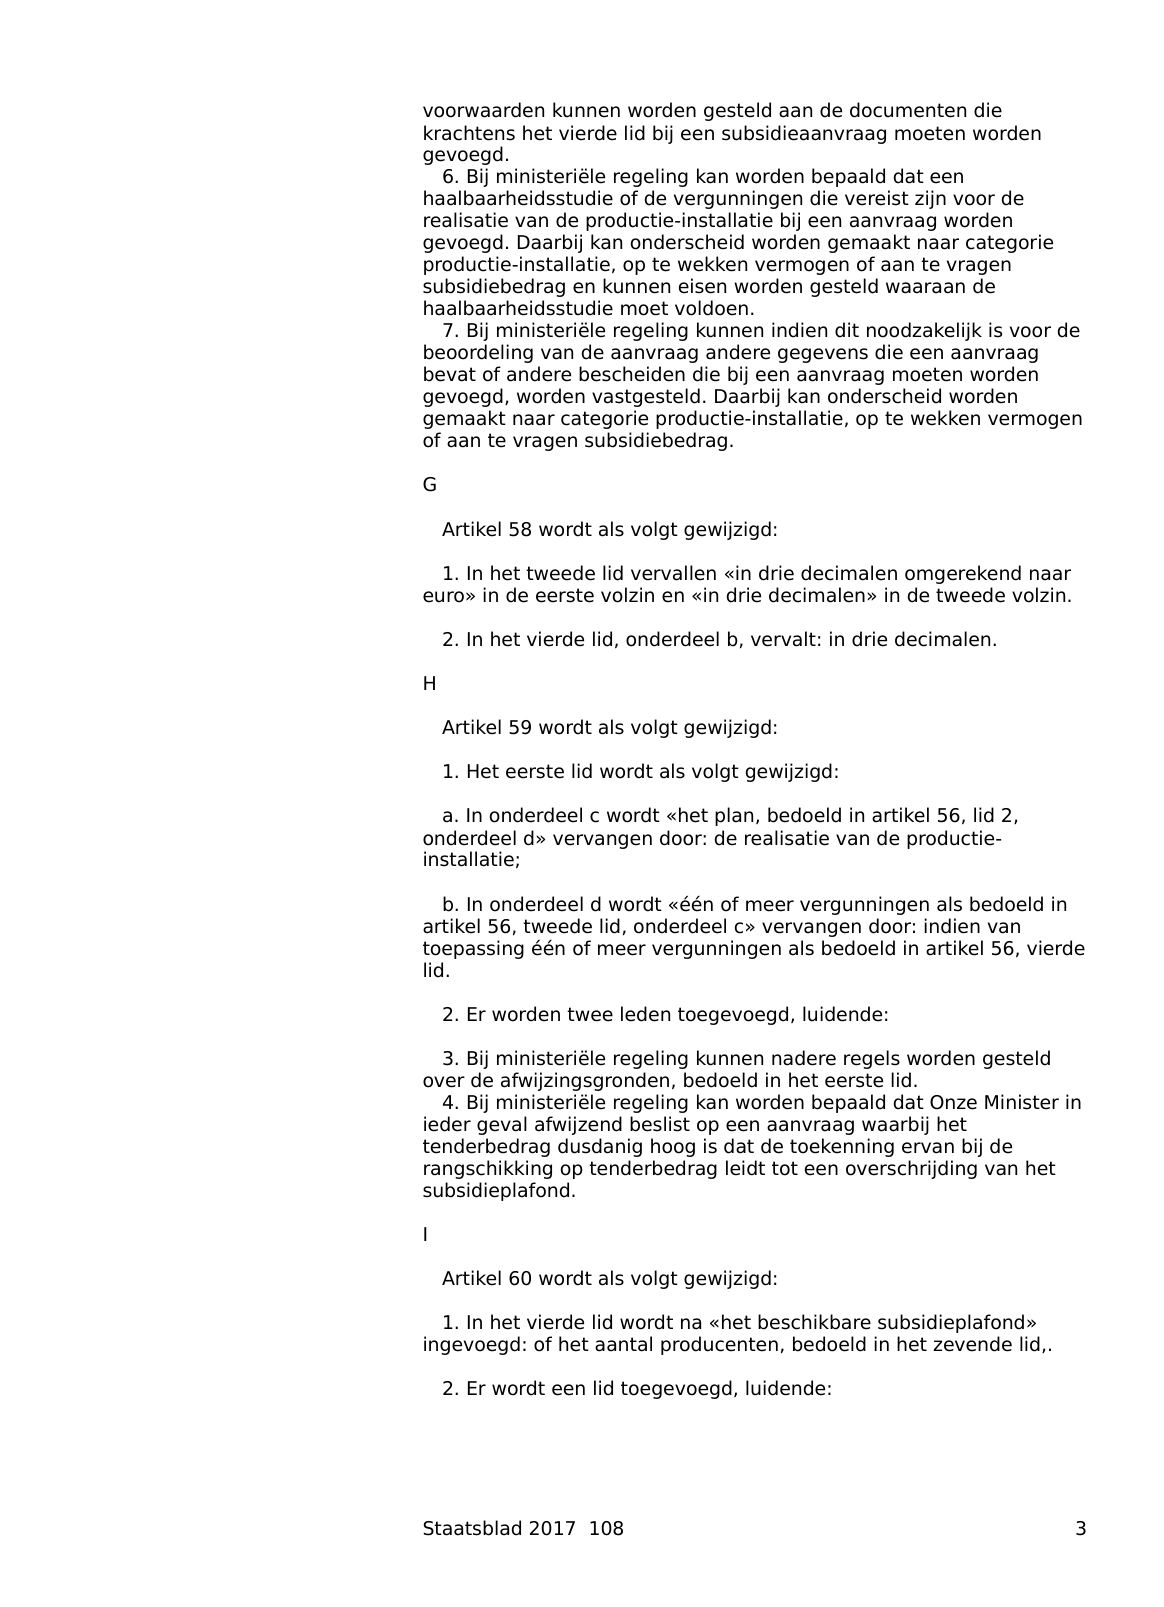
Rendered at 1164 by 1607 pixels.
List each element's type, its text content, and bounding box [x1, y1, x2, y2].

text 1. Het eerste lid wordt als volgt gewijzigd: [422, 761, 1087, 783]
text 1. In het vierde lid wordt na «het beschikbare subsidieplafond» ingevoegd: of het aantal producenten, bedoeld in het zevende lid,. [422, 1312, 1087, 1356]
text 6. Bij ministeriële regeling kan worden bepaald dat een haalbaarheidsstudie of de vergunningen die vereist zijn voor de realisatie van de productie-installatie bij een aanvraag worden gevoegd. Daarbij kan onderscheid worden gemaakt naar categorie productie-installatie, op te wekken vermogen of aan te vragen subsidiebedrag en kunnen eisen worden gesteld waaraan de haalbaarheidsstudie moet voldoen. [422, 166, 1087, 320]
text b. In onderdeel d wordt «één of meer vergunningen als bedoeld in artikel 56, tweede lid, onderdeel c» vervangen door: indien van toepassing één of meer vergunningen als bedoeld in artikel 56, vierde lid. [422, 893, 1087, 981]
text G [422, 474, 1087, 496]
text 1. In het tweede lid vervallen «in drie decimalen omgerekend naar euro» in de eerste volzin en «in drie decimalen» in de tweede volzin. [422, 563, 1087, 607]
text Artikel 59 wordt als volgt gewijzigd: [422, 717, 1087, 739]
text H [422, 673, 1087, 695]
text 2. Er worden twee leden toegevoegd, luidende: [422, 1004, 1087, 1026]
text 4. Bij ministeriële regeling kan worden bepaald dat Onze Minister in ieder geval afwijzend beslist op een aanvraag waarbij het tenderbedrag dusdanig hoog is dat de toekenning ervan bij de rangschikking op tenderbedrag leidt tot een overschrijding van het subsidieplafond. [422, 1092, 1087, 1202]
text 7. Bij ministeriële regeling kunnen indien dit noodzakelijk is voor de beoordeling van de aanvraag andere gegevens die een aanvraag bevat of andere bescheiden die bij een aanvraag moeten worden gevoegd, worden vastgesteld. Daarbij kan onderscheid worden gemaakt naar categorie productie-installatie, op te wekken vermogen of aan te vragen subsidiebedrag. [422, 320, 1087, 452]
text 2. In het vierde lid, onderdeel b, vervalt: in drie decimalen. [422, 629, 1087, 651]
text Artikel 60 wordt als volgt gewijzigd: [422, 1268, 1087, 1290]
text 3. Bij ministeriële regeling kunnen nadere regels worden gesteld over de afwijzingsgronden, bedoeld in het eerste lid. [422, 1048, 1087, 1092]
text Artikel 58 wordt als volgt gewijzigd: [422, 518, 1087, 540]
text a. In onderdeel c wordt «het plan, bedoeld in artikel 56, lid 2, onderdeel d» vervangen door: de realisatie van de productie-installatie; [422, 805, 1087, 871]
text voorwaarden kunnen worden gesteld aan de documenten die krachtens het vierde lid bij een subsidieaanvraag moeten worden gevoegd. [422, 100, 1087, 166]
text I [422, 1224, 1087, 1246]
text 2. Er wordt een lid toegevoegd, luidende: [422, 1378, 1087, 1400]
